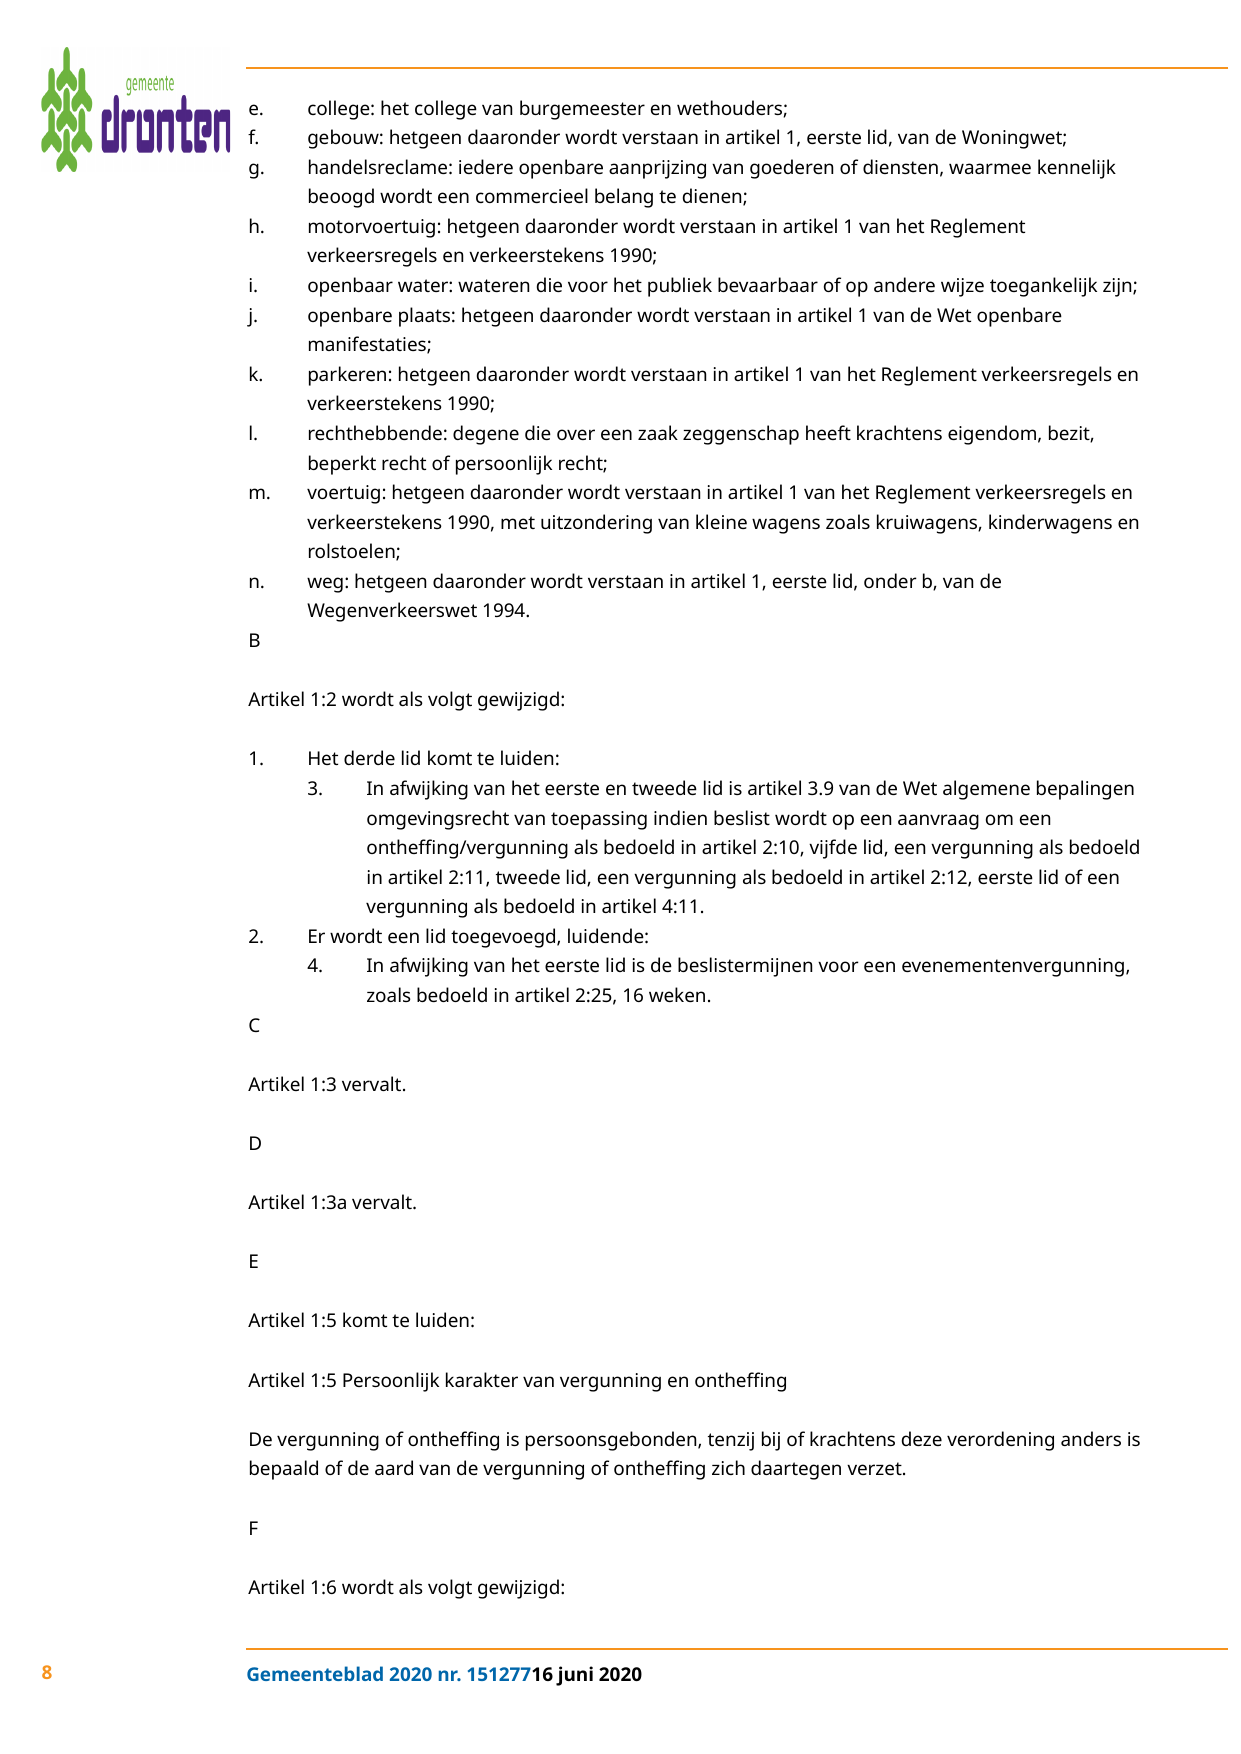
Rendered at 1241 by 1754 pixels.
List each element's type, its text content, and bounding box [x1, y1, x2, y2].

text De vergunning of ontheffing is persoonsgebonden, tenzij bij of krachtens deze verordening anders is bepaald of de aard van de vergunning of ontheffing zich daartegen verzet. [248, 1426, 1152, 1481]
list Het derde lid komt te luiden: [248, 746, 1152, 771]
text D [248, 1130, 1152, 1156]
text Artikel 1:5 Persoonlijk karakter van vergunning en ontheffing [248, 1367, 1152, 1393]
list Er wordt een lid toegevoegd, luidende: [248, 923, 1152, 949]
text F [248, 1515, 1152, 1541]
list In afwijking van het eerste lid is de beslistermijnen voor een evenementenvergunning, zoals bedoeld in artikel 2:25, 16 weken. [307, 953, 1152, 1008]
text Artikel 1:3a vervalt. [248, 1189, 1152, 1215]
list weg: hetgeen daaronder wordt verstaan in artikel 1, eerste lid, onder b, van de Wegenverkeerswet 1994. [248, 568, 1152, 623]
list rechthebbende: degene die over een zaak zeggenschap heeft krachtens eigendom, bezit, beperkt recht of persoonlijk recht; [248, 420, 1152, 476]
picture [41, 47, 231, 172]
text C [248, 1012, 1152, 1038]
list motorvoertuig: hetgeen daaronder wordt verstaan in artikel 1 van het Reglement verkeersregels en verkeerstekens 1990; [248, 213, 1152, 268]
list college: het college van burgemeester en wethouders; [248, 95, 1152, 121]
list openbaar water: wateren die voor het publiek bevaarbaar of op andere wijze toegankelijk zijn; [248, 272, 1152, 298]
text Artikel 1:6 wordt als volgt gewijzigd: [248, 1574, 1152, 1600]
text B [248, 627, 1152, 653]
list In afwijking van het eerste en tweede lid is artikel 3.9 van de Wet algemene bepalingen omgevingsrecht van toepassing indien beslist wordt op een aanvraag om een ontheffing/vergunning als bedoeld in artikel 2:10, vijfde lid, een vergunning als bedoeld in artikel 2:11, tweede lid, een vergunning als bedoeld in artikel 2:12, eerste lid of een vergunning als bedoeld in artikel 4:11. [307, 775, 1152, 919]
list parkeren: hetgeen daaronder wordt verstaan in artikel 1 van het Reglement verkeersregels en verkeerstekens 1990; [248, 361, 1152, 416]
list voertuig: hetgeen daaronder wordt verstaan in artikel 1 van het Reglement verkeersregels en verkeerstekens 1990, met uitzondering van kleine wagens zoals kruiwagens, kinderwagens en rolstoelen; [248, 479, 1152, 564]
text E [248, 1248, 1152, 1274]
list handelsreclame: iedere openbare aanprijzing van goederen of diensten, waarmee kennelijk beoogd wordt een commercieel belang te dienen; [248, 154, 1152, 209]
text Artikel 1:3 vervalt. [248, 1071, 1152, 1097]
text Artikel 1:2 wordt als volgt gewijzigd: [248, 686, 1152, 712]
list openbare plaats: hetgeen daaronder wordt verstaan in artikel 1 van de Wet openbare manifestaties; [248, 302, 1152, 357]
text Artikel 1:5 komt te luiden: [248, 1308, 1152, 1333]
list gebouw: hetgeen daaronder wordt verstaan in artikel 1, eerste lid, van de Woningwet; [248, 124, 1152, 150]
